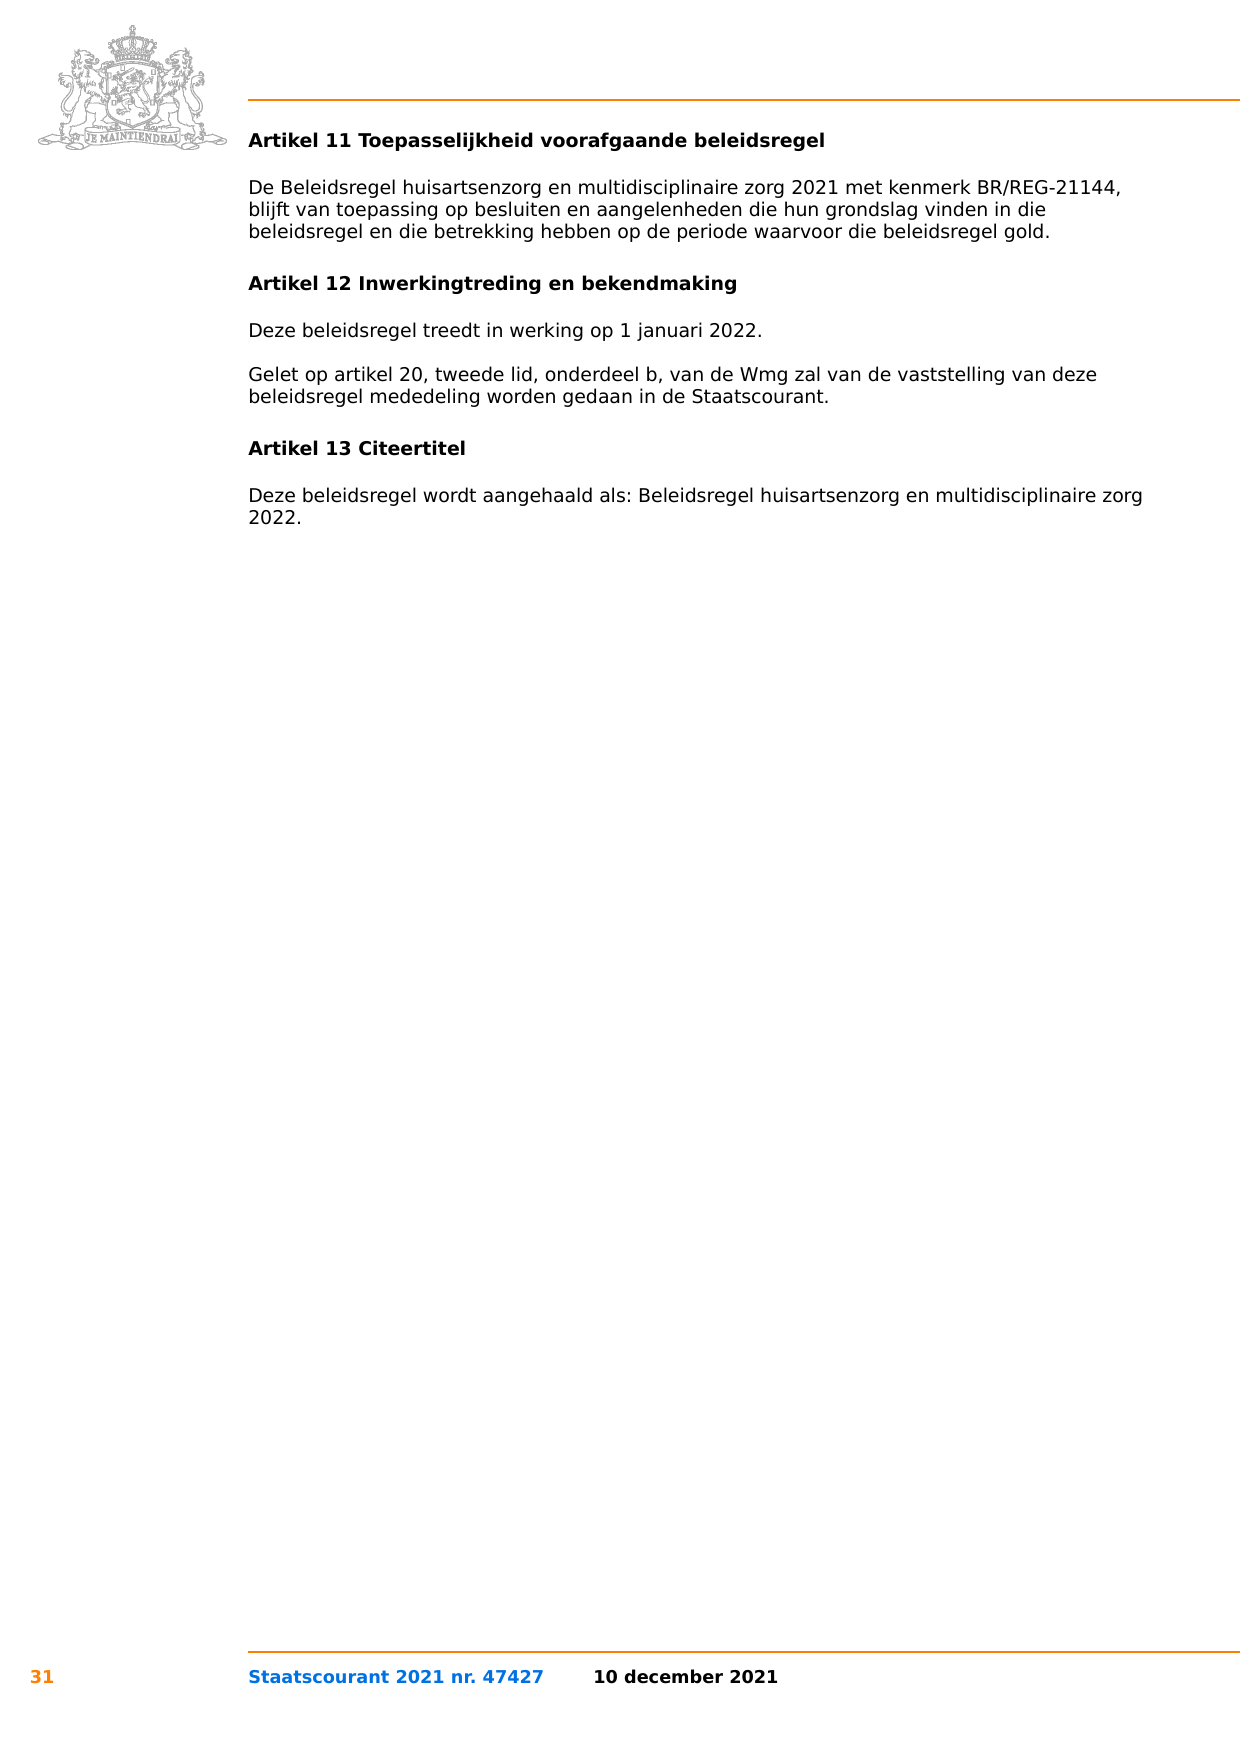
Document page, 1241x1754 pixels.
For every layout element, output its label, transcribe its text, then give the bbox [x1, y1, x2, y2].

text Deze beleidsregel treedt in werking op 1 januari 2022. [248, 320, 1163, 342]
subtitle Artikel 11 Toepasselijkheid voorafgaande beleidsregel [248, 130, 1163, 152]
subtitle Artikel 13 Citeertitel [248, 438, 1163, 459]
subtitle Artikel 12 Inwerkingtreding en bekendmaking [248, 273, 1163, 295]
text De Beleidsregel huisartsenzorg en multidisciplinaire zorg 2021 met kenmerk BR/REG-21144, blijft van toepassing op besluiten en aangelenheden die hun grondslag vinden in die beleidsregel en die betrekking hebben op de periode waarvoor die beleidsregel gold. [248, 177, 1163, 243]
text Gelet op artikel 20, tweede lid, onderdeel b, van de Wmg zal van de vaststelling van deze beleidsregel mededeling worden gedaan in de Staatscourant. [248, 364, 1163, 408]
picture [38, 25, 227, 150]
text Deze beleidsregel wordt aangehaald als: Beleidsregel huisartsenzorg en multidisciplinaire zorg 2022. [248, 484, 1163, 528]
